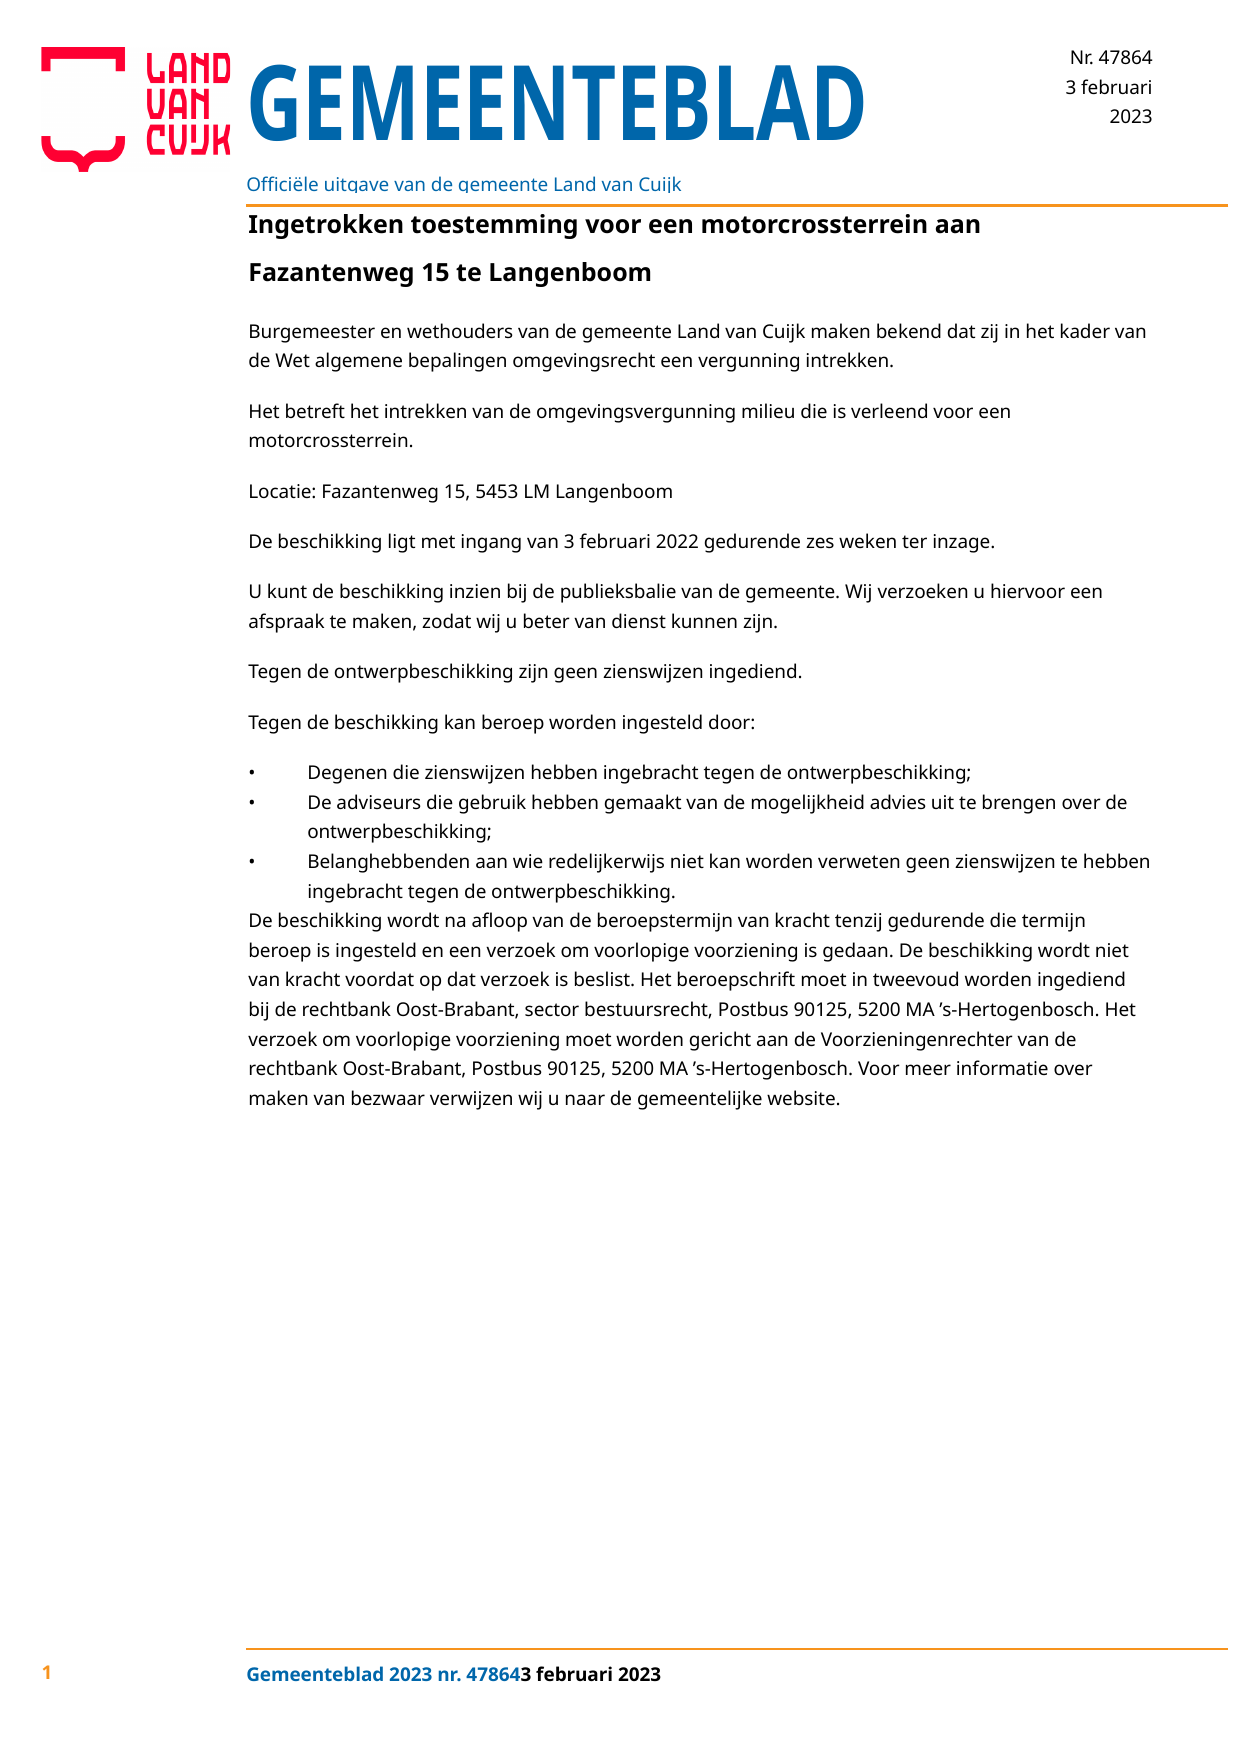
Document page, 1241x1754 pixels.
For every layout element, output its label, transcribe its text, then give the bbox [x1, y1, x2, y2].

text De beschikking wordt na afloop van de beroepstermijn van kracht tenzij gedurende die termijn beroep is ingesteld en een verzoek om voorlopige voorziening is gedaan. De beschikking wordt niet van kracht voordat op dat verzoek is beslist. Het beroepschrift moet in tweevoud worden ingediend bij de rechtbank Oost-Brabant, sector bestuursrecht, Postbus 90125, 5200 MA ’s-Hertogenbosch. Het verzoek om voorlopige voorziening moet worden gericht aan de Voorzieningenrechter van de rechtbank Oost-Brabant, Postbus 90125, 5200 MA ’s-Hertogenbosch. Voor meer informatie over maken van bezwaar verwijzen wij u naar de gemeentelijke website. [248, 907, 1152, 1111]
list Degenen die zienswijzen hebben ingebracht tegen de ontwerpbeschikking; [248, 759, 1152, 785]
text Tegen de beschikking kan beroep worden ingesteld door: [248, 709, 1152, 735]
text U kunt de beschikking inzien bij de publieksbalie van de gemeente. Wij verzoeken u hiervoor een afspraak te maken, zodat wij u beter van dienst kunnen zijn. [248, 579, 1152, 634]
text Ingetrokken toestemming voor een motorcrossterrein aan Fazantenweg 15 te Langenboom [248, 207, 1152, 288]
text Tegen de ontwerpbeschikking zijn geen zienswijzen ingediend. [248, 659, 1152, 684]
list De adviseurs die gebruik hebben gemaakt van de mogelijkheid advies uit te brengen over de ontwerpbeschikking; [248, 789, 1152, 844]
picture [41, 47, 231, 172]
list Belanghebbenden aan wie redelijkerwijs niet kan worden verweten geen zienswijzen te hebben ingebracht tegen de ontwerpbeschikking. [248, 848, 1152, 904]
text De beschikking ligt met ingang van 3 februari 2022 gedurende zes weken ter inzage. [248, 528, 1152, 554]
text Het betreft het intrekken van de omgevingsvergunning milieu die is verleend voor een motorcrossterrein. [248, 398, 1152, 453]
text Burgemeester en wethouders van de gemeente Land van Cuijk maken bekend dat zij in het kader van de Wet algemene bepalingen omgevingsrecht een vergunning intrekken. [248, 318, 1152, 373]
text Locatie: Fazantenweg 15, 5453 LM Langenboom [248, 478, 1152, 504]
